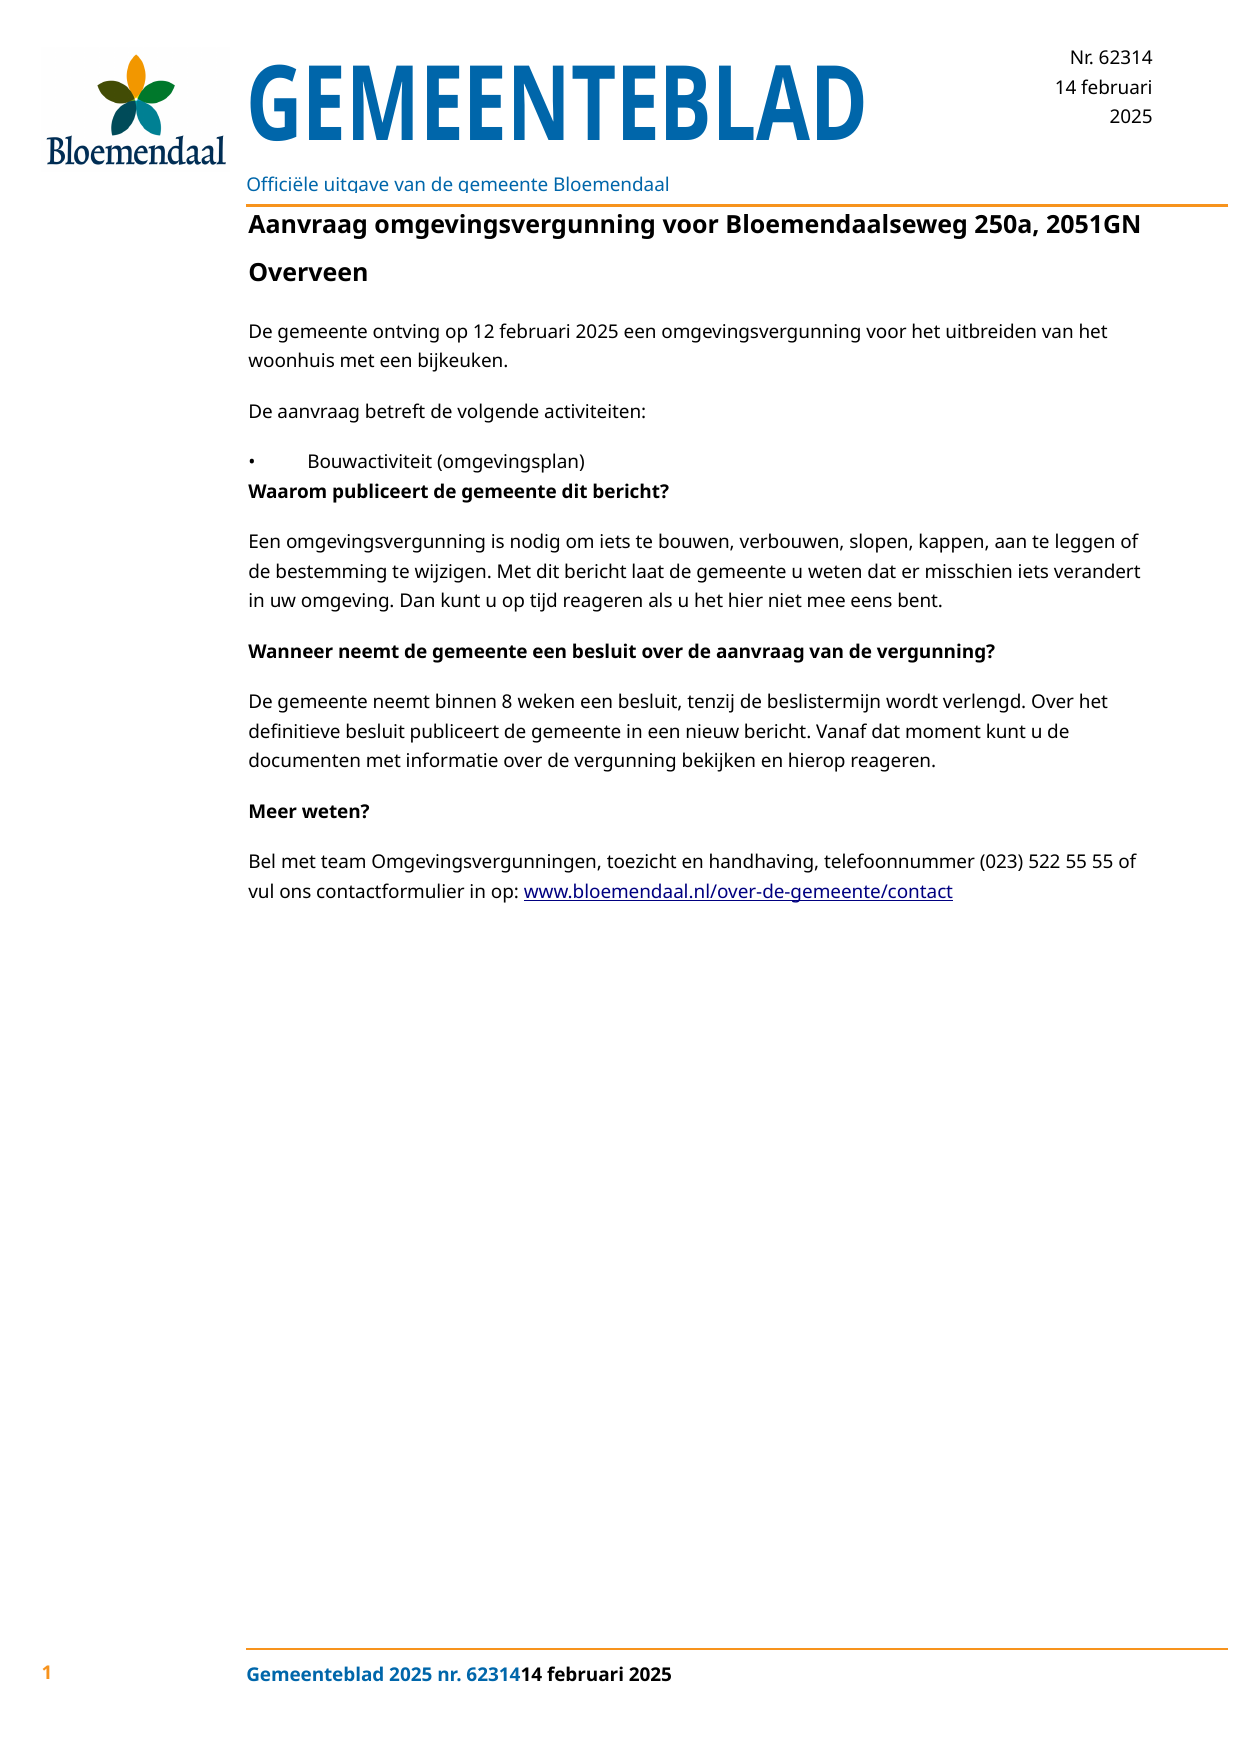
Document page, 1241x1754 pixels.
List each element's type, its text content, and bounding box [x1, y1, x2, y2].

text De gemeente ontving op 12 februari 2025 een omgevingsvergunning voor het uitbreiden van het woonhuis met een bijkeuken. [248, 318, 1152, 373]
text Waarom publiceert de gemeente dit bericht? [248, 478, 1152, 504]
text De aanvraag betreft de volgende activiteiten: [248, 398, 1152, 424]
picture [41, 47, 231, 172]
text Aanvraag omgevingsvergunning voor Bloemendaalseweg 250a, 2051GN Overveen [248, 207, 1152, 288]
text Wanneer neemt de gemeente een besluit over de aanvraag van de vergunning? [248, 638, 1152, 664]
text De gemeente neemt binnen 8 weken een besluit, tenzij de beslistermijn wordt verlengd. Over het definitieve besluit publiceert de gemeente in een nieuw bericht. Vanaf dat moment kunt u de documenten met informatie over de vergunning bekijken en hierop reageren. [248, 688, 1152, 773]
text Een omgevingsvergunning is nodig om iets te bouwen, verbouwen, slopen, kappen, aan te leggen of de bestemming te wijzigen. Met dit bericht laat de gemeente u weten dat er misschien iets verandert in uw omgeving. Dan kunt u op tijd reageren als u het hier niet mee eens bent. [248, 528, 1152, 613]
text Bel met team Omgevingsvergunningen, toezicht en handhaving, telefoonnummer (023) 522 55 55 of vul ons contactformulier in op: www.bloemendaal.nl/over-de-gemeente/contact [248, 848, 1152, 904]
list Bouwactiviteit (omgevingsplan) [248, 448, 1152, 474]
text Meer weten? [248, 798, 1152, 824]
